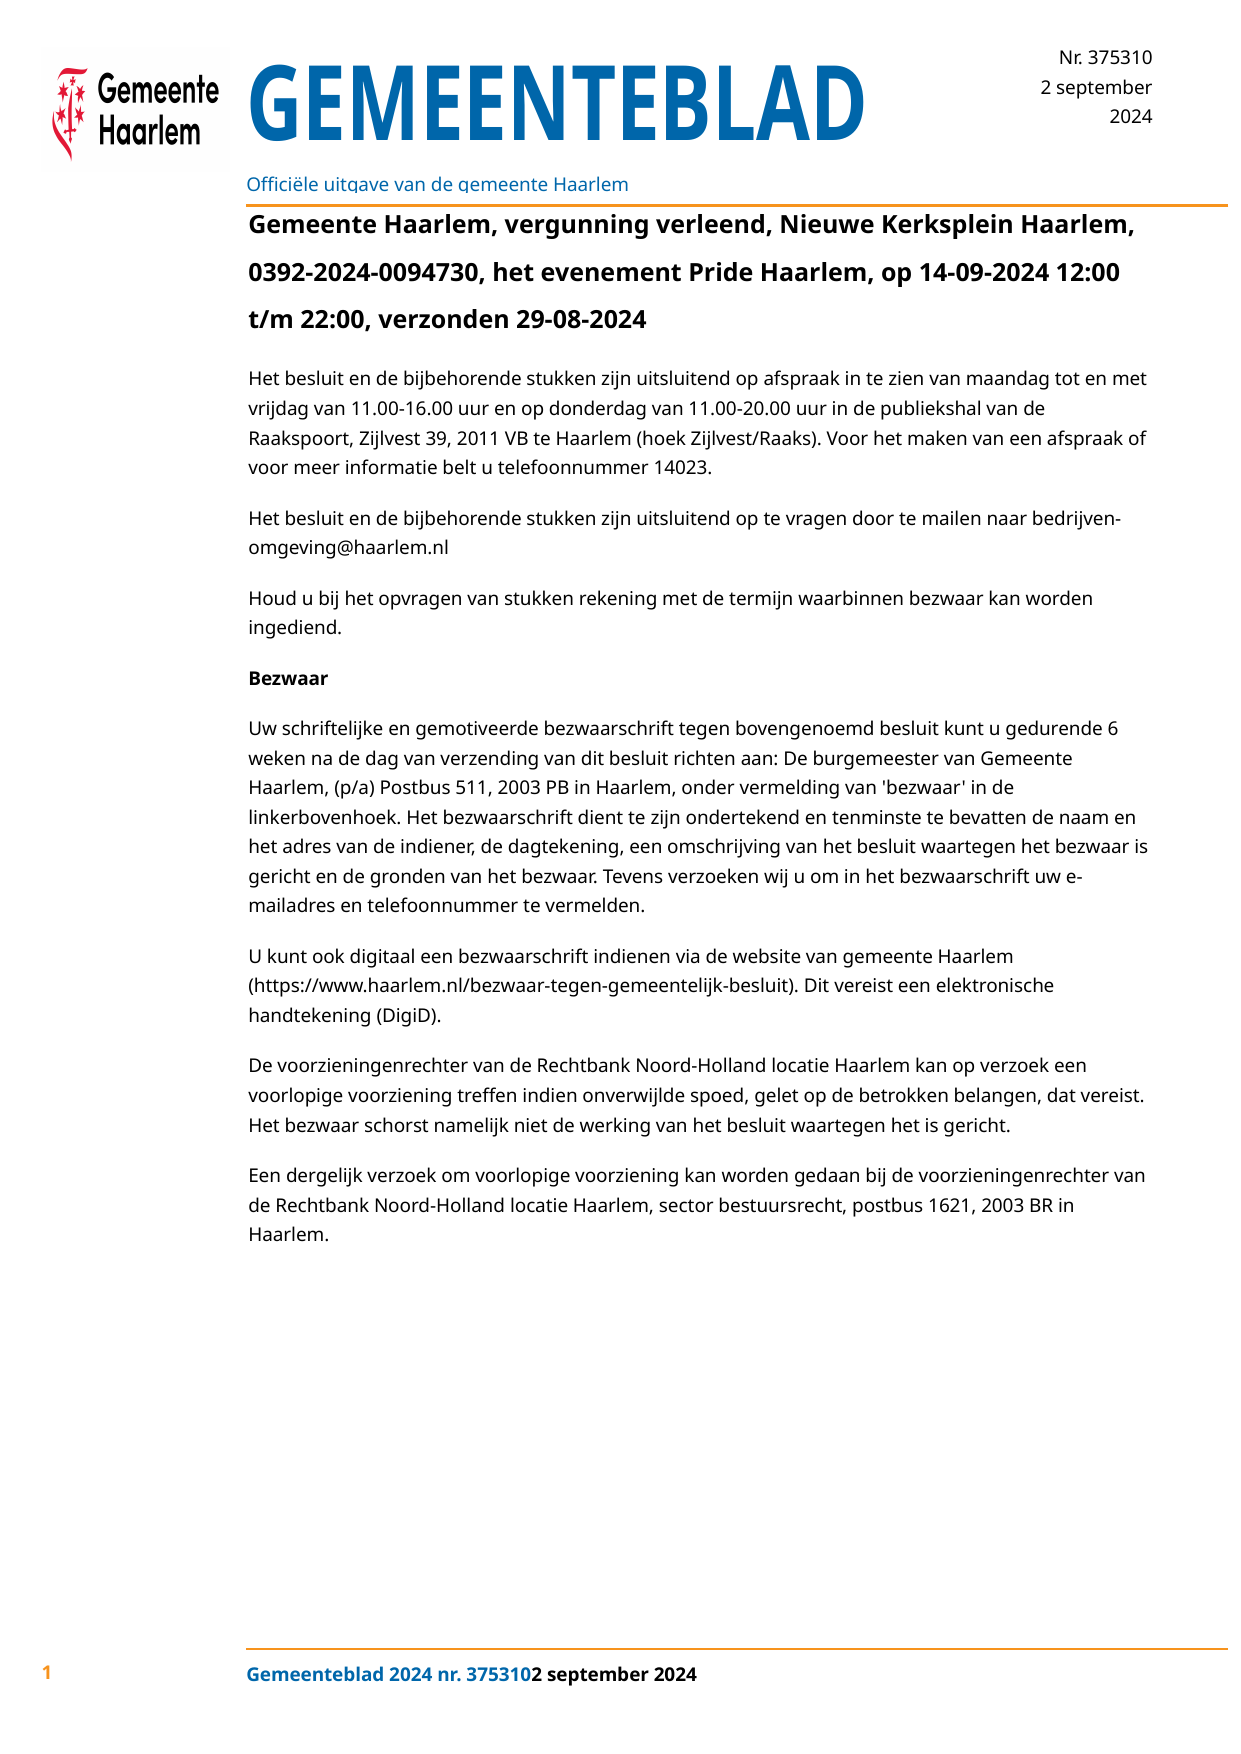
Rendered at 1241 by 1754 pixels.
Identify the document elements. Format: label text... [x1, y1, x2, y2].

text Uw schriftelijke en gemotiveerde bezwaarschrift tegen bovengenoemd besluit kunt u gedurende 6 weken na de dag van verzending van dit besluit richten aan: De burgemeester van Gemeente Haarlem, (p/a) Postbus 511, 2003 PB in Haarlem, onder vermelding van 'bezwaar' in de linkerbovenhoek. Het bezwaarschrift dient te zijn ondertekend en tenminste te bevatten de naam en het adres van de indiener, de dagtekening, een omschrijving van het besluit waartegen het bezwaar is gericht en de gronden van het bezwaar. Tevens verzoeken wij u om in het bezwaarschrift uw e-mailadres en telefoonnummer te vermelden. [248, 715, 1152, 918]
text Gemeente Haarlem, vergunning verleend, Nieuwe Kerksplein Haarlem, 0392-2024-0094730, het evenement Pride Haarlem, op 14-09-2024 12:00 t/m 22:00, verzonden 29-08-2024 [248, 207, 1152, 336]
text Bezwaar [248, 665, 1152, 690]
text Het besluit en de bijbehorende stukken zijn uitsluitend op te vragen door te mailen naar bedrijven-omgeving@haarlem.nl [248, 505, 1152, 560]
text Houd u bij het opvragen van stukken rekening met de termijn waarbinnen bezwaar kan worden ingediend. [248, 585, 1152, 640]
text De voorzieningenrechter van de Rechtbank Noord-Holland locatie Haarlem kan op verzoek een voorlopige voorziening treffen indien onverwijlde spoed, gelet op de betrokken belangen, dat vereist. Het bezwaar schorst namelijk niet de werking van het besluit waartegen het is gericht. [248, 1053, 1152, 1137]
text U kunt ook digitaal een bezwaarschrift indienen via de website van gemeente Haarlem (https://www.haarlem.nl/bezwaar-tegen-gemeentelijk-besluit). Dit vereist een elektronische handtekening (DigiD). [248, 943, 1152, 1028]
text Het besluit en de bijbehorende stukken zijn uitsluitend op afspraak in te zien van maandag tot en met vrijdag van 11.00-16.00 uur en op donderdag van 11.00-20.00 uur in de publiekshal van de Raakspoort, Zijlvest 39, 2011 VB te Haarlem (hoek Zijlvest/Raaks). Voor het maken van een afspraak of voor meer informatie belt u telefoonnummer 14023. [248, 366, 1152, 480]
picture [41, 47, 231, 172]
text Een dergelijk verzoek om voorlopige voorziening kan worden gedaan bij de voorzieningenrechter van de Rechtbank Noord-Holland locatie Haarlem, sector bestuursrecht, postbus 1621, 2003 BR in Haarlem. [248, 1162, 1152, 1247]
